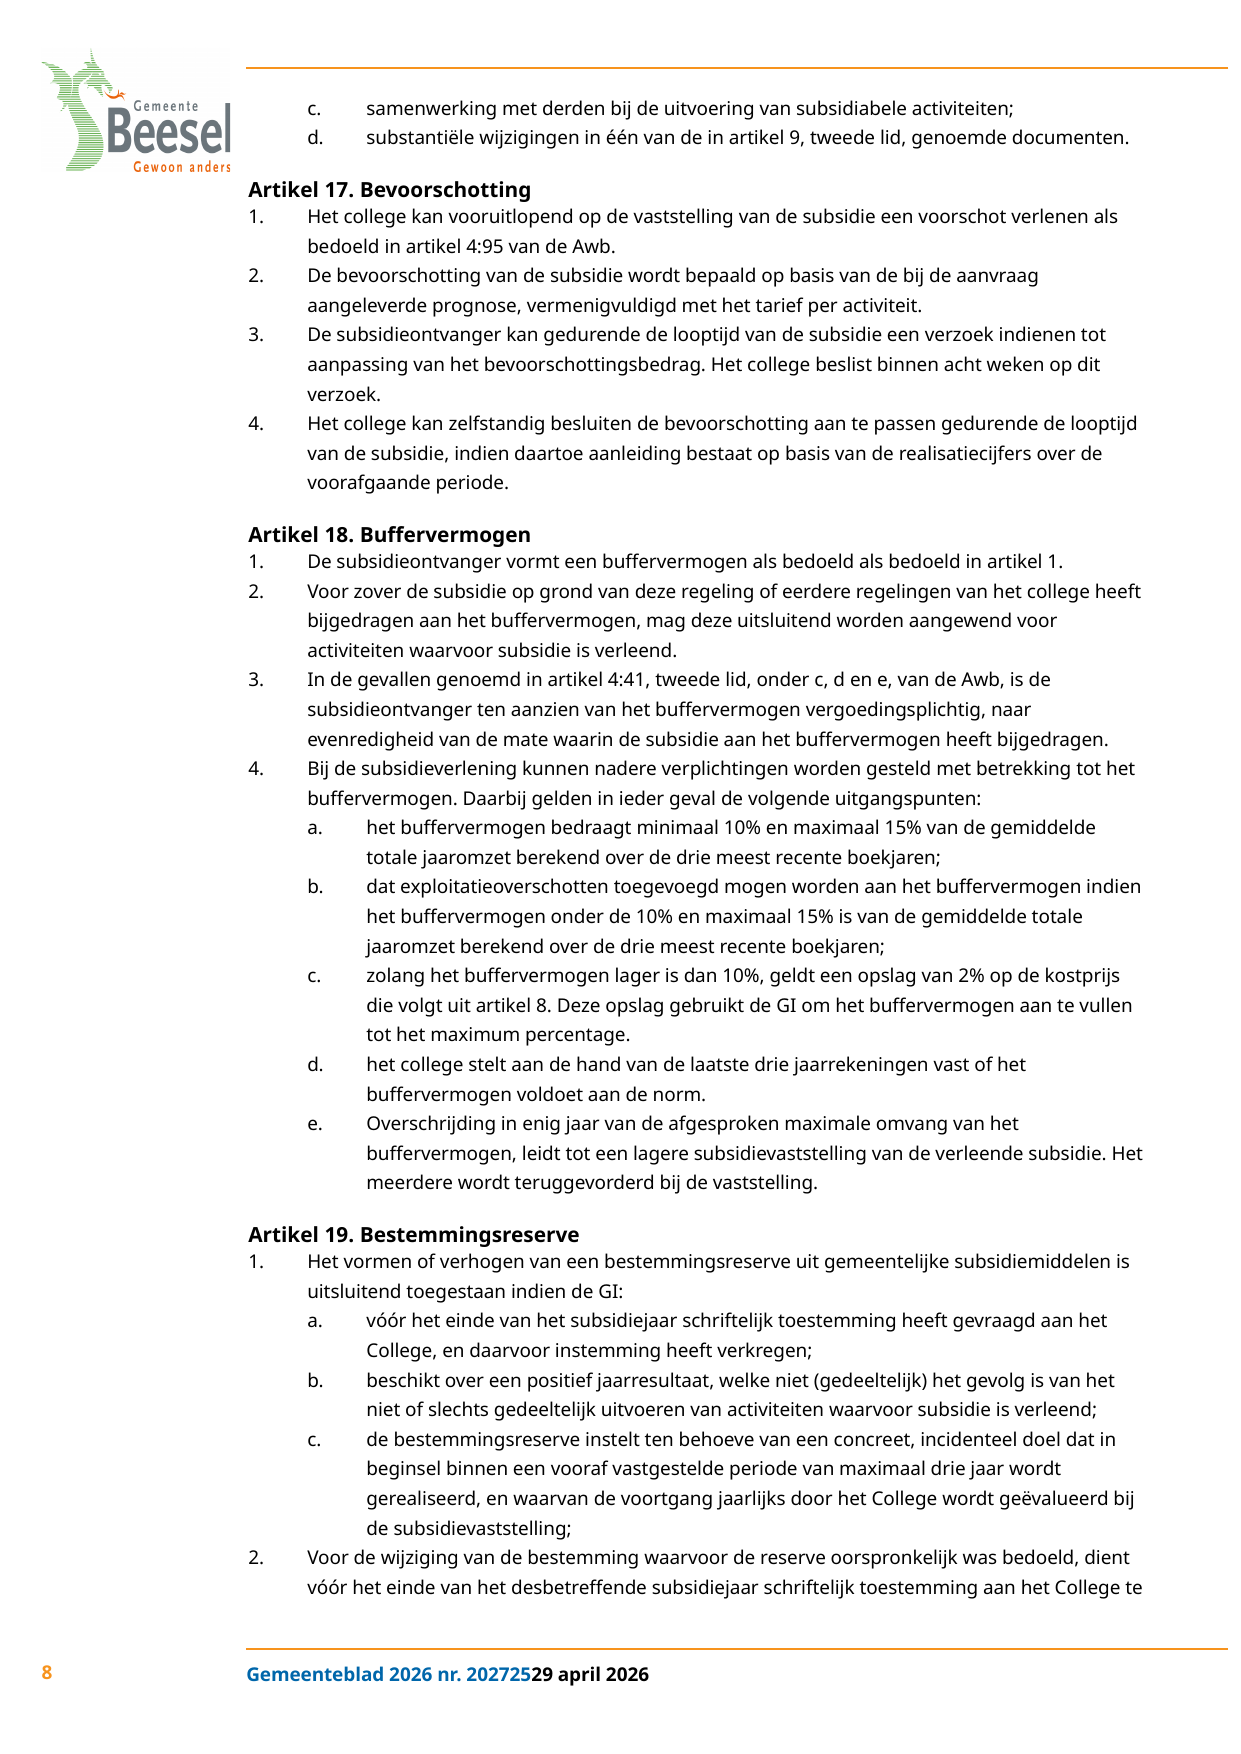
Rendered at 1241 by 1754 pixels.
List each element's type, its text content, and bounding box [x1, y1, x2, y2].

list beschikt over een positief jaarresultaat, welke niet (gedeeltelijk) het gevolg is van het niet of slechts gedeeltelijk uitvoeren van activiteiten waarvoor subsidie is verleend; [307, 1367, 1152, 1422]
list het buffervermogen bedraagt minimaal 10% en maximaal 15% van de gemiddelde totale jaaromzet berekend over de drie meest recente boekjaren; [307, 814, 1152, 870]
list Voor zover de subsidie op grond van deze regeling of eerdere regelingen van het college heeft bijgedragen aan het buffervermogen, mag deze uitsluitend worden aangewend voor activiteiten waarvoor subsidie is verleend. [248, 578, 1152, 663]
list Voor de wijziging van de bestemming waarvoor de reserve oorspronkelijk was bedoeld, dient vóór het einde van het desbetreffende subsidiejaar schriftelijk toestemming aan het College te [248, 1544, 1152, 1599]
list dat exploitatieoverschotten toegevoegd mogen worden aan het buffervermogen indien het buffervermogen onder de 10% en maximaal 15% is van de gemiddelde totale jaaromzet berekend over de drie meest recente boekjaren; [307, 874, 1152, 959]
list Overschrijding in enig jaar van de afgesproken maximale omvang van het buffervermogen, leidt tot een lagere subsidievaststelling van de verleende subsidie. Het meerdere wordt teruggevorderd bij de vaststelling. [307, 1110, 1152, 1195]
text Artikel 19. Bestemmingsreserve [248, 1220, 1152, 1248]
list samenwerking met derden bij de uitvoering van subsidiabele activiteiten; [307, 95, 1152, 121]
list de bestemmingsreserve instelt ten behoeve van een concreet, incidenteel doel dat in beginsel binnen een vooraf vastgestelde periode van maximaal drie jaar wordt gerealiseerd, en waarvan de voortgang jaarlijks door het College wordt geëvalueerd bij de subsidievaststelling; [307, 1426, 1152, 1540]
list vóór het einde van het subsidiejaar schriftelijk toestemming heeft gevraagd aan het College, en daarvoor instemming heeft verkregen; [307, 1308, 1152, 1363]
picture [41, 47, 231, 172]
list In de gevallen genoemd in artikel 4:41, tweede lid, onder c, d en e, van de Awb, is de subsidieontvanger ten aanzien van het buffervermogen vergoedingsplichtig, naar evenredigheid van de mate waarin de subsidie aan het buffervermogen heeft bijgedragen. [248, 667, 1152, 752]
text Artikel 17. Bevoorschotting [248, 175, 1152, 203]
list De bevoorschotting van de subsidie wordt bepaald op basis van de bij de aanvraag aangeleverde prognose, vermenigvuldigd met het tarief per activiteit. [248, 262, 1152, 318]
list Bij de subsidieverlening kunnen nadere verplichtingen worden gesteld met betrekking tot het buffervermogen. Daarbij gelden in ieder geval de volgende uitgangspunten: [248, 755, 1152, 811]
list substantiële wijzigingen in één van de in artikel 9, tweede lid, genoemde documenten. [307, 124, 1152, 150]
list Het college kan vooruitlopend op de vaststelling van de subsidie een voorschot verlenen als bedoeld in artikel 4:95 van de Awb. [248, 203, 1152, 258]
text Artikel 18. Buffervermogen [248, 520, 1152, 548]
list Het college kan zelfstandig besluiten de bevoorschotting aan te passen gedurende de looptijd van de subsidie, indien daartoe aanleiding bestaat op basis van de realisatiecijfers over de voorafgaande periode. [248, 410, 1152, 495]
list zolang het buffervermogen lager is dan 10%, geldt een opslag van 2% op de kostprijs die volgt uit artikel 8. Deze opslag gebruikt de GI om het buffervermogen aan te vullen tot het maximum percentage. [307, 962, 1152, 1047]
list De subsidieontvanger vormt een buffervermogen als bedoeld als bedoeld in artikel 1. [248, 548, 1152, 574]
list het college stelt aan de hand van de laatste drie jaarrekeningen vast of het buffervermogen voldoet aan de norm. [307, 1051, 1152, 1107]
list Het vormen of verhogen van een bestemmingsreserve uit gemeentelijke subsidiemiddelen is uitsluitend toegestaan indien de GI: [248, 1248, 1152, 1304]
list De subsidieontvanger kan gedurende de looptijd van de subsidie een verzoek indienen tot aanpassing van het bevoorschottingsbedrag. Het college beslist binnen acht weken op dit verzoek. [248, 322, 1152, 406]
